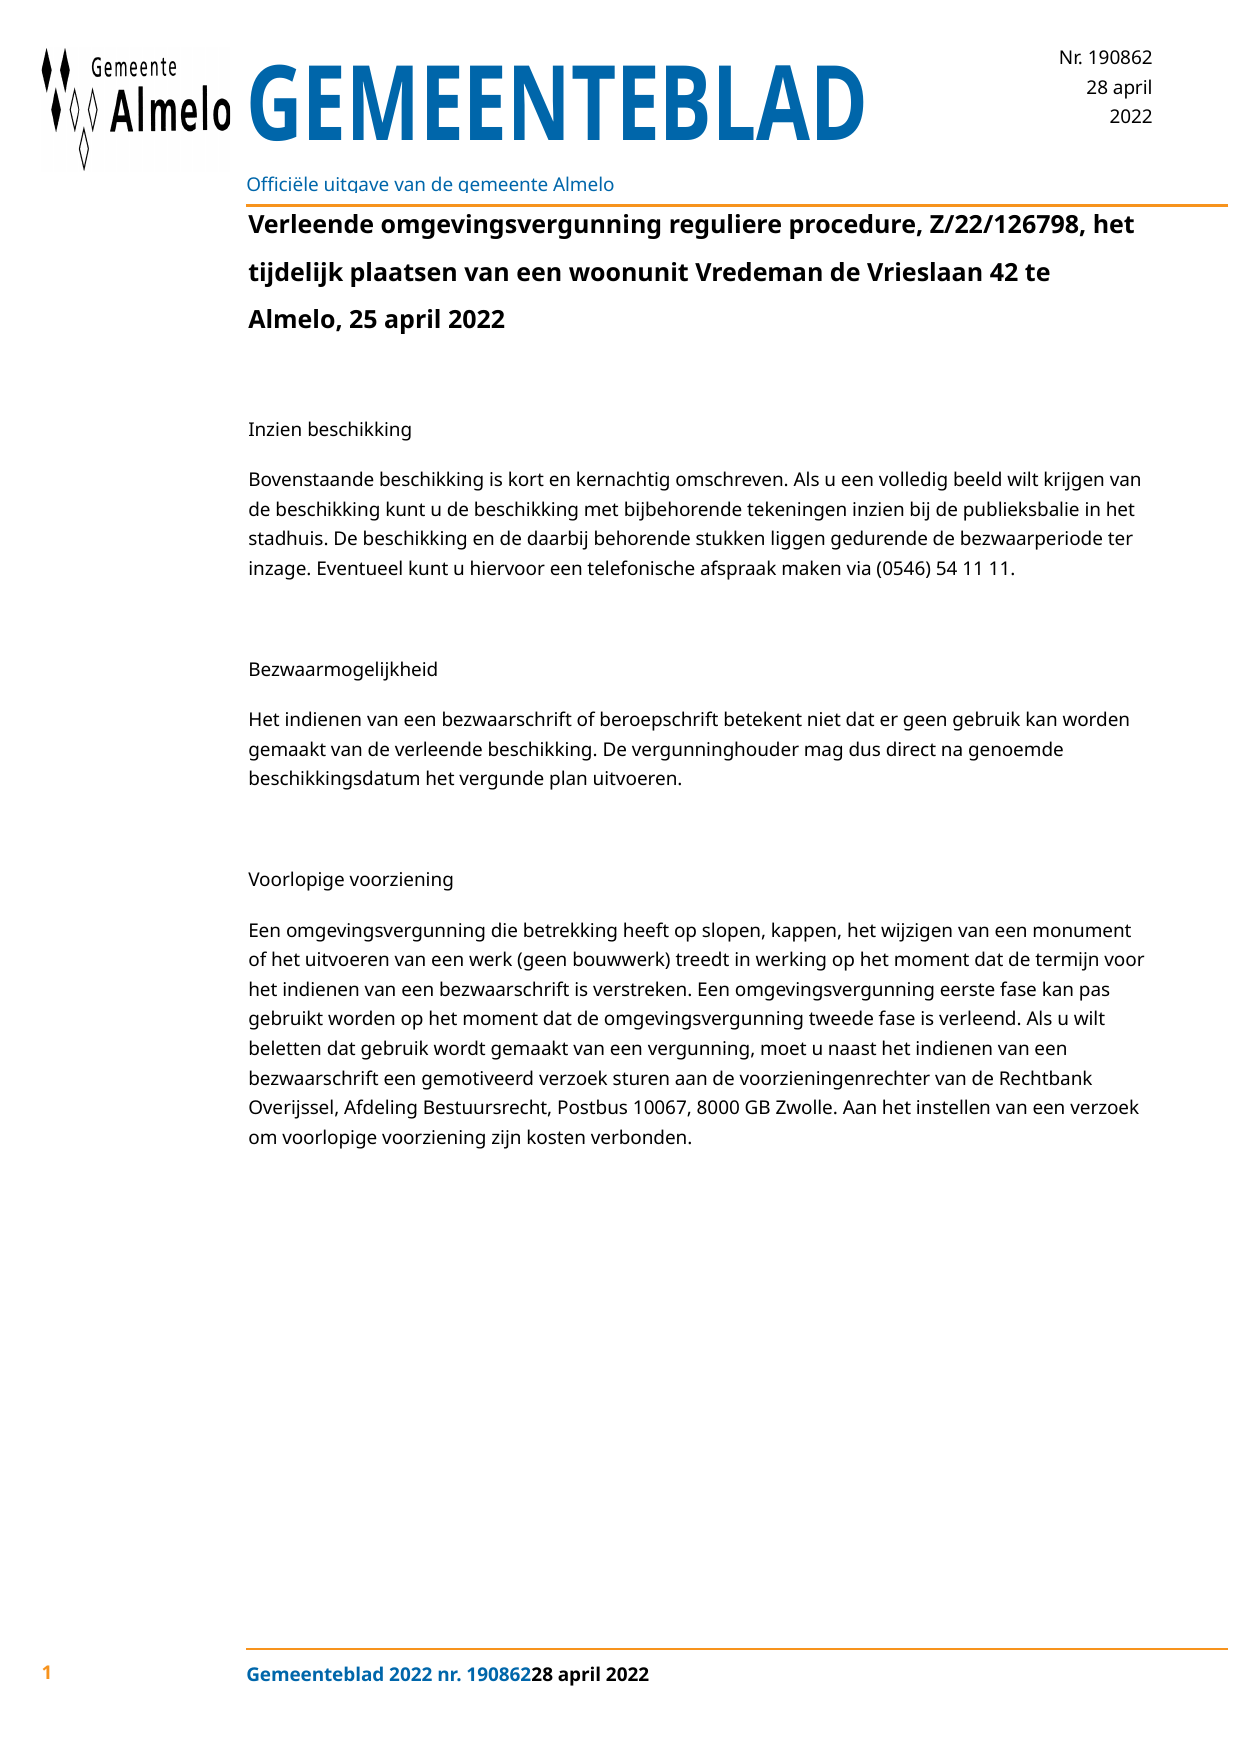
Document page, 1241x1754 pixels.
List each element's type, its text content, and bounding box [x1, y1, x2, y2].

text Een omgevingsvergunning die betrekking heeft op slopen, kappen, het wijzigen van een monument of het uitvoeren van een werk (geen bouwwerk) treedt in werking op het moment dat de termijn voor het indienen van een bezwaarschrift is verstreken. Een omgevingsvergunning eerste fase kan pas gebruikt worden op het moment dat de omgevingsvergunning tweede fase is verleend. Als u wilt beletten dat gebruik wordt gemaakt van een vergunning, moet u naast het indienen van een bezwaarschrift een gemotiveerd verzoek sturen aan de voorzieningenrechter van de Rechtbank Overijssel, Afdeling Bestuursrecht, Postbus 10067, 8000 GB Zwolle. Aan het instellen van een verzoek om voorlopige voorziening zijn kosten verbonden. [248, 917, 1152, 1149]
text Inzien beschikking [248, 416, 1152, 442]
picture [41, 47, 231, 172]
text Bovenstaande beschikking is kort en kernachtig omschreven. Als u een volledig beeld wilt krijgen van de beschikking kunt u de beschikking met bijbehorende tekeningen inzien bij de publieksbalie in het stadhuis. De beschikking en de daarbij behorende stukken liggen gedurende de bezwaarperiode ter inzage. Eventueel kunt u hiervoor een telefonische afspraak maken via (0546) 54 11 11. [248, 466, 1152, 581]
text Voorlopige voorziening [248, 866, 1152, 892]
text Bezwaarmogelijkheid [248, 656, 1152, 682]
text Verleende omgevingsvergunning reguliere procedure, Z/22/126798, het tijdelijk plaatsen van een woonunit Vredeman de Vrieslaan 42 te Almelo, 25 april 2022 [248, 207, 1152, 336]
text Het indienen van een bezwaarschrift of beroepschrift betekent niet dat er geen gebruik kan worden gemaakt van de verleende beschikking. De vergunninghouder mag dus direct na genoemde beschikkingsdatum het vergunde plan uitvoeren. [248, 706, 1152, 791]
